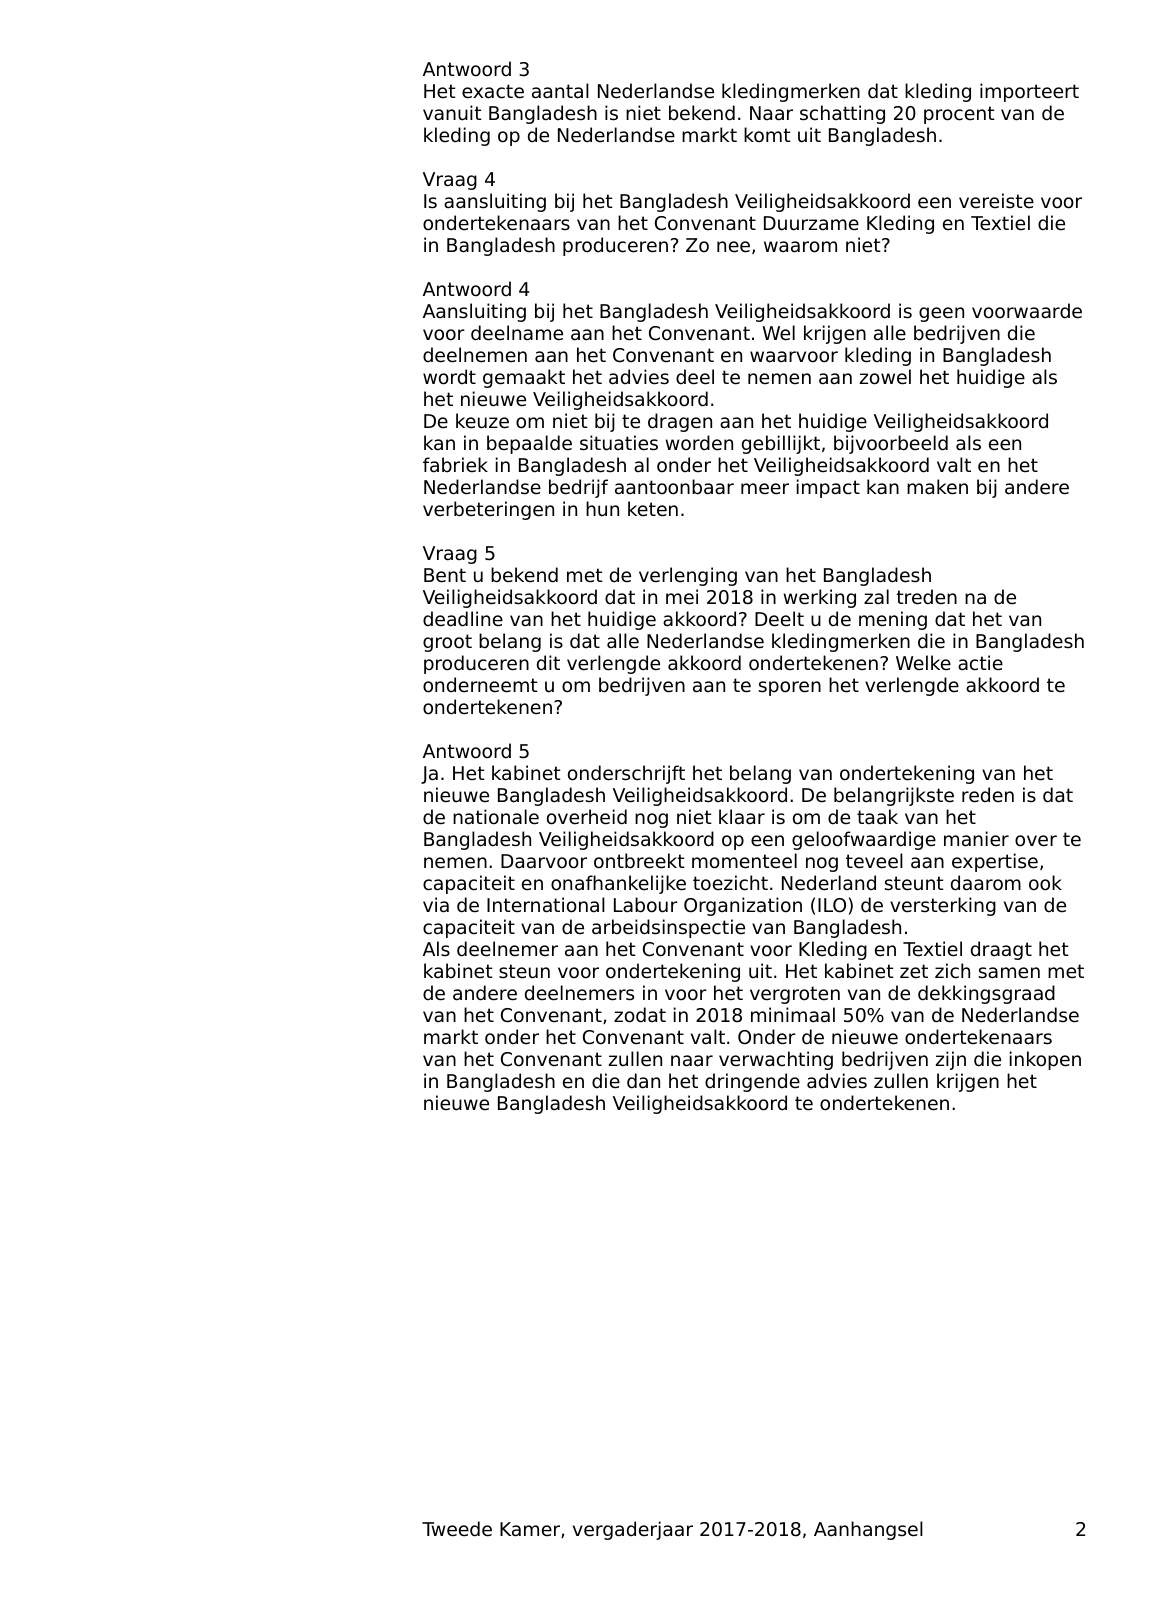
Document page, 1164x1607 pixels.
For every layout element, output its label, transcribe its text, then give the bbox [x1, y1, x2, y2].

text Is aansluiting bij het Bangladesh Veiligheidsakkoord een vereiste voor ondertekenaars van het Convenant Duurzame Kleding en Textiel die in Bangladesh produceren? Zo nee, waarom niet? [422, 191, 1087, 257]
text Bent u bekend met de verlenging van het Bangladesh Veiligheidsakkoord dat in mei 2018 in werking zal treden na de deadline van het huidige akkoord? Deelt u de mening dat het van groot belang is dat alle Nederlandse kledingmerken die in Bangladesh produceren dit verlengde akkoord ondertekenen? Welke actie onderneemt u om bedrijven aan te sporen het verlengde akkoord te ondertekenen? [422, 565, 1087, 719]
text Het exacte aantal Nederlandse kledingmerken dat kleding importeert vanuit Bangladesh is niet bekend. Naar schatting 20 procent van de kleding op de Nederlandse markt komt uit Bangladesh. [422, 81, 1087, 147]
text Antwoord 3 [422, 59, 1087, 81]
text Als deelnemer aan het Convenant voor Kleding en Textiel draagt het kabinet steun voor ondertekening uit. Het kabinet zet zich samen met de andere deelnemers in voor het vergroten van de dekkingsgraad van het Convenant, zodat in 2018 minimaal 50% van de Nederlandse markt onder het Convenant valt. Onder de nieuwe ondertekenaars van het Convenant zullen naar verwachting bedrijven zijn die inkopen in Bangladesh en die dan het dringende advies zullen krijgen het nieuwe Bangladesh Veiligheidsakkoord te ondertekenen. [422, 939, 1087, 1115]
text Antwoord 5 [422, 741, 1087, 763]
text Vraag 5 [422, 543, 1087, 565]
text Aansluiting bij het Bangladesh Veiligheidsakkoord is geen voorwaarde voor deelname aan het Convenant. Wel krijgen alle bedrijven die deelnemen aan het Convenant en waarvoor kleding in Bangladesh wordt gemaakt het advies deel te nemen aan zowel het huidige als het nieuwe Veiligheidsakkoord. [422, 301, 1087, 411]
text Ja. Het kabinet onderschrijft het belang van ondertekening van het nieuwe Bangladesh Veiligheidsakkoord. De belangrijkste reden is dat de nationale overheid nog niet klaar is om de taak van het Bangladesh Veiligheidsakkoord op een geloofwaardige manier over te nemen. Daarvoor ontbreekt momenteel nog teveel aan expertise, capaciteit en onafhankelijke toezicht. Nederland steunt daarom ook via de International Labour Organization (ILO) de versterking van de capaciteit van de arbeidsinspectie van Bangladesh. [422, 763, 1087, 939]
text Antwoord 4 [422, 279, 1087, 301]
text De keuze om niet bij te dragen aan het huidige Veiligheidsakkoord kan in bepaalde situaties worden gebillijkt, bijvoorbeeld als een fabriek in Bangladesh al onder het Veiligheidsakkoord valt en het Nederlandse bedrijf aantoonbaar meer impact kan maken bij andere verbeteringen in hun keten. [422, 411, 1087, 521]
text Vraag 4 [422, 169, 1087, 191]
